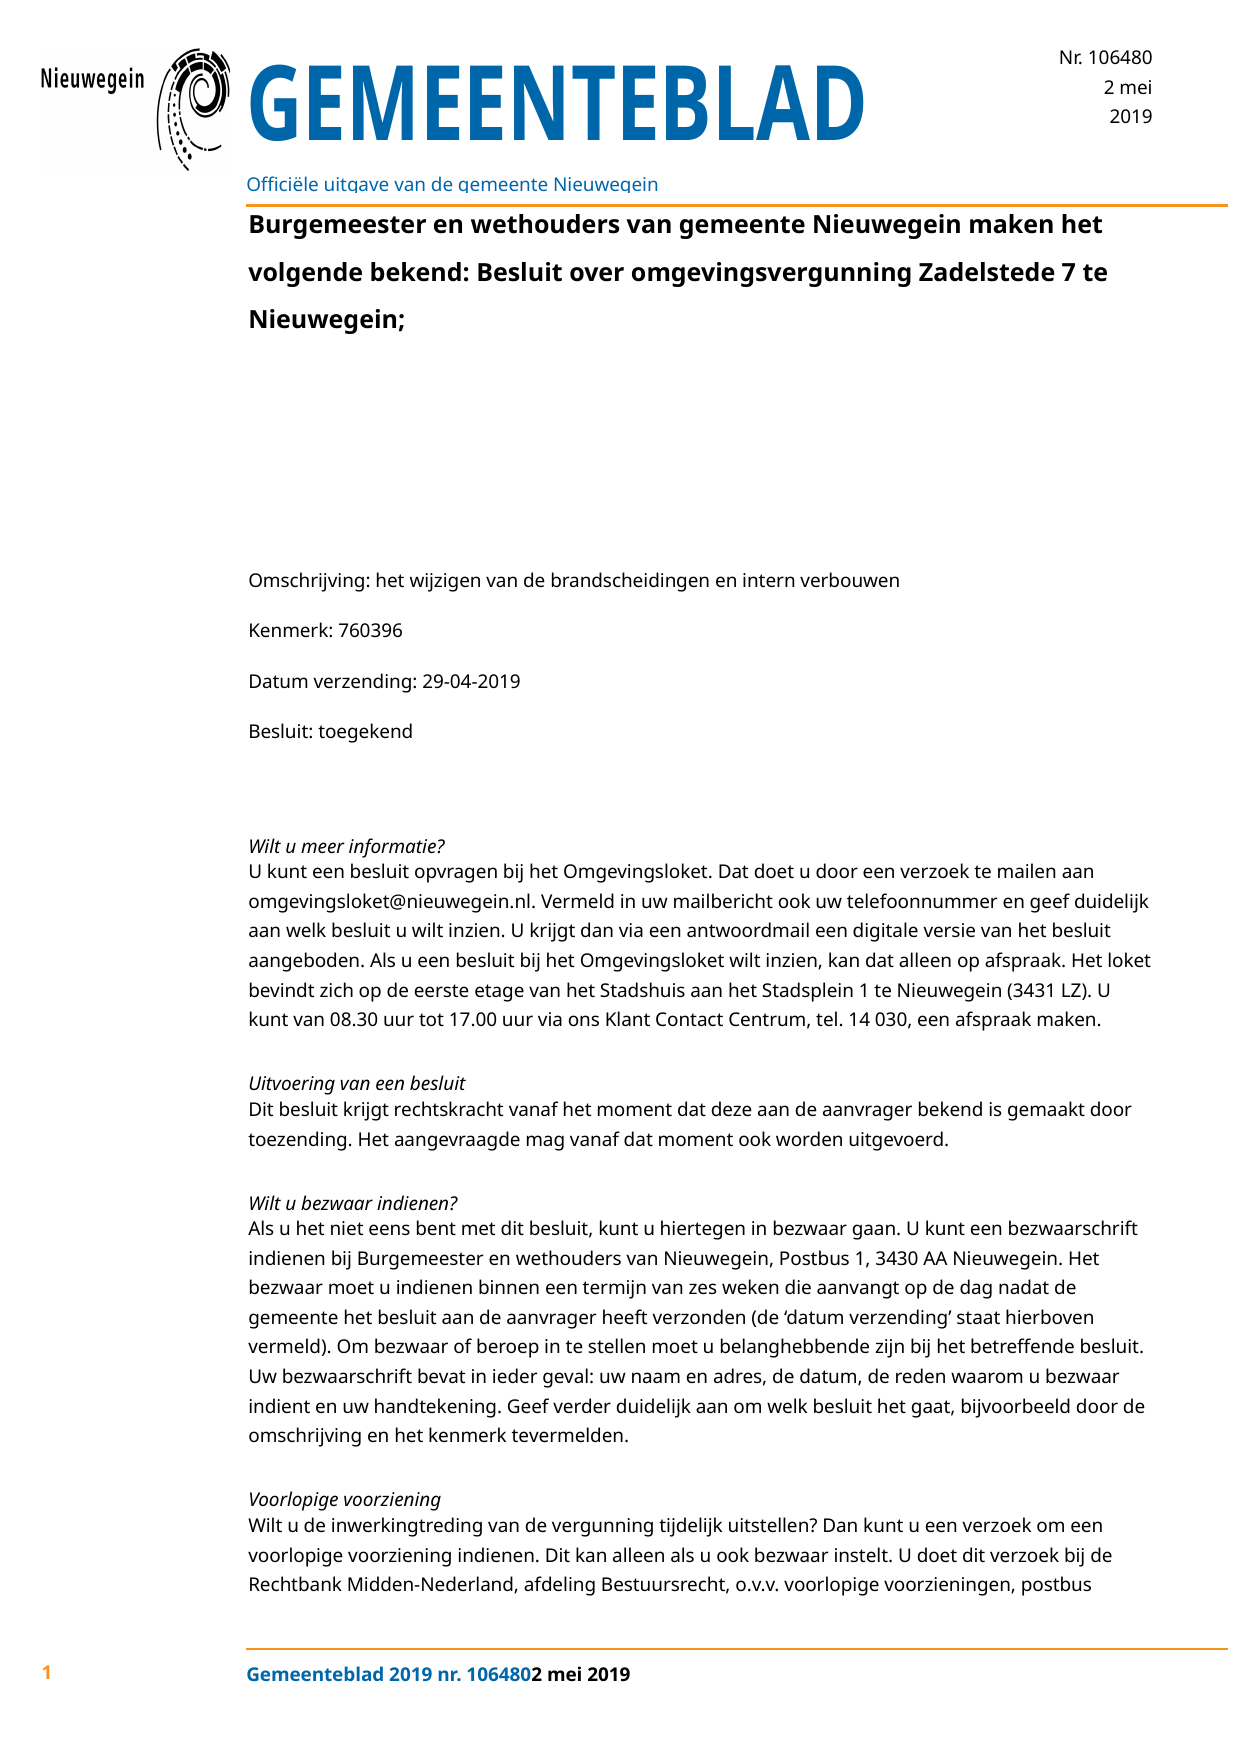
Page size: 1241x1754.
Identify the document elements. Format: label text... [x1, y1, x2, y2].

text Datum verzending: 29-04-2019 [248, 668, 1152, 694]
text Omschrijving: het wijzigen van de brandscheidingen en intern verbouwen [248, 567, 1152, 593]
picture [41, 47, 231, 172]
text Besluit: toegekend [248, 718, 1152, 744]
text Uitvoering van een besluit [248, 1070, 1152, 1096]
text Kenmerk: 760396 [248, 618, 1152, 643]
text Wilt u de inwerkingtreding van de vergunning tijdelijk uitstellen? Dan kunt u een verzoek om een voorlopige voorziening indienen. Dit kan alleen als u ook bezwaar instelt. U doet dit verzoek bij de Rechtbank Midden-Nederland, afdeling Bestuursrecht, o.v.v. voorlopige voorzieningen, postbus [248, 1512, 1152, 1597]
text Wilt u bezwaar indienen? [248, 1190, 1152, 1215]
text Voorlopige voorziening [248, 1486, 1152, 1512]
text U kunt een besluit opvragen bij het Omgevingsloket. Dat doet u door een verzoek te mailen aan omgevingsloket@nieuwegein.nl. Vermeld in uw mailbericht ook uw telefoonnummer en geef duidelijk aan welk besluit u wilt inzien. U krijgt dan via een antwoordmail een digitale versie van het besluit aangeboden. Als u een besluit bij het Omgevingsloket wilt inzien, kan dat alleen op afspraak. Het loket bevindt zich op de eerste etage van het Stadshuis aan het Stadsplein 1 te Nieuwegein (3431 LZ). U kunt van 08.30 uur tot 17.00 uur via ons Klant Contact Centrum, tel. 14 030, een afspraak maken. [248, 858, 1152, 1032]
text Dit besluit krijgt rechtskracht vanaf het moment dat deze aan de aanvrager bekend is gemaakt door toezending. Het aangevraagde mag vanaf dat moment ook worden uitgevoerd. [248, 1096, 1152, 1151]
text Als u het niet eens bent met dit besluit, kunt u hiertegen in bezwaar gaan. U kunt een bezwaarschrift indienen bij Burgemeester en wethouders van Nieuwegein, Postbus 1, 3430 AA Nieuwegein. Het bezwaar moet u indienen binnen een termijn van zes weken die aanvangt op de dag nadat de gemeente het besluit aan de aanvrager heeft verzonden (de ‘datum verzending’ staat hierboven vermeld). Om bezwaar of beroep in te stellen moet u belanghebbende zijn bij het betreffende besluit. Uw bezwaarschrift bevat in ieder geval: uw naam en adres, de datum, de reden waarom u bezwaar indient en uw handtekening. Geef verder duidelijk aan om welk besluit het gaat, bijvoorbeeld door de omschrijving en het kenmerk tevermelden. [248, 1215, 1152, 1448]
text Burgemeester en wethouders van gemeente Nieuwegein maken het volgende bekend: Besluit over omgevingsvergunning Zadelstede 7 te Nieuwegein; [248, 207, 1152, 336]
text Wilt u meer informatie? [248, 833, 1152, 858]
